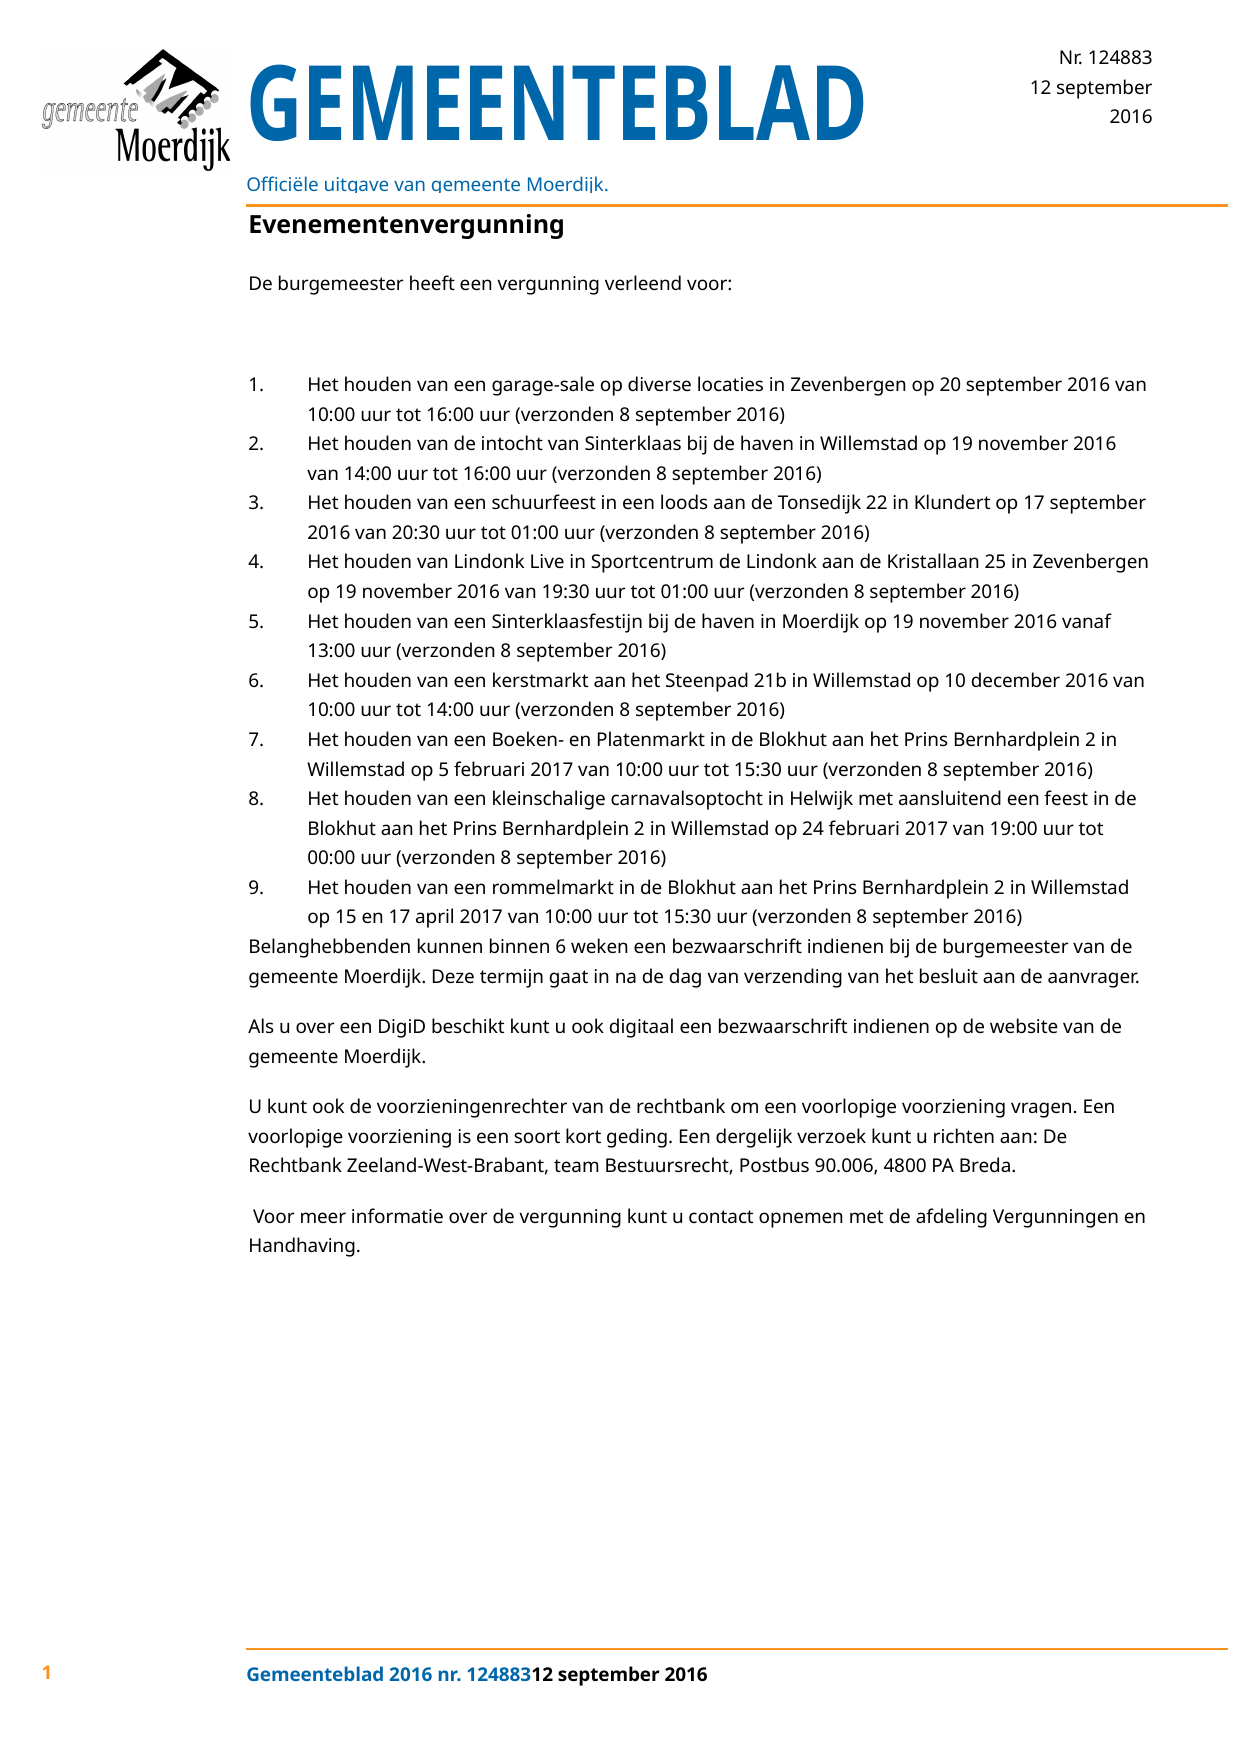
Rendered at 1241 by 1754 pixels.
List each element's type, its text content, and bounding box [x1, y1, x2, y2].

text Voor meer informatie over de vergunning kunt u contact opnemen met de afdeling Vergunningen en Handhaving. [248, 1203, 1152, 1258]
text U kunt ook de voorzieningenrechter van de rechtbank om een voorlopige voorziening vragen. Een voorlopige voorziening is een soort kort geding. Een dergelijk verzoek kunt u richten aan: De Rechtbank Zeeland-West-Brabant, team Bestuursrecht, Postbus 90.006, 4800 PA Breda. [248, 1093, 1152, 1178]
list Het houden van de intocht van Sinterklaas bij de haven in Willemstad op 19 november 2016 van 14:00 uur tot 16:00 uur (verzonden 8 september 2016) [248, 430, 1152, 486]
list Het houden van een Sinterklaasfestijn bij de haven in Moerdijk op 19 november 2016 vanaf 13:00 uur (verzonden 8 september 2016) [248, 608, 1152, 663]
list Het houden van een rommelmarkt in de Blokhut aan het Prins Bernhardplein 2 in Willemstad op 15 en 17 april 2017 van 10:00 uur tot 15:30 uur (verzonden 8 september 2016) [248, 874, 1152, 929]
list Het houden van een schuurfeest in een loods aan de Tonsedijk 22 in Klundert op 17 september 2016 van 20:30 uur tot 01:00 uur (verzonden 8 september 2016) [248, 489, 1152, 545]
picture [41, 47, 231, 172]
text Als u over een DigiD beschikt kunt u ook digitaal een bezwaarschrift indienen op de website van de gemeente Moerdijk. [248, 1013, 1152, 1068]
text Evenementenvergunning [248, 207, 1152, 241]
list Het houden van Lindonk Live in Sportcentrum de Lindonk aan de Kristallaan 25 in Zevenbergen op 19 november 2016 van 19:30 uur tot 01:00 uur (verzonden 8 september 2016) [248, 549, 1152, 604]
text Belanghebbenden kunnen binnen 6 weken een bezwaarschrift indienen bij de burgemeester van de gemeente Moerdijk. Deze termijn gaat in na de dag van verzending van het besluit aan de aanvrager. [248, 933, 1152, 988]
list Het houden van een kleinschalige carnavalsoptocht in Helwijk met aansluitend een feest in de Blokhut aan het Prins Bernhardplein 2 in Willemstad op 24 februari 2017 van 19:00 uur tot 00:00 uur (verzonden 8 september 2016) [248, 785, 1152, 870]
list Het houden van een garage-sale op diverse locaties in Zevenbergen op 20 september 2016 van 10:00 uur tot 16:00 uur (verzonden 8 september 2016) [248, 371, 1152, 426]
list Het houden van een Boeken- en Platenmarkt in de Blokhut aan het Prins Bernhardplein 2 in Willemstad op 5 februari 2017 van 10:00 uur tot 15:30 uur (verzonden 8 september 2016) [248, 726, 1152, 781]
list Het houden van een kerstmarkt aan het Steenpad 21b in Willemstad op 10 december 2016 van 10:00 uur tot 14:00 uur (verzonden 8 september 2016) [248, 667, 1152, 722]
text De burgemeester heeft een ­vergunning verleend voor: [248, 270, 1152, 296]
